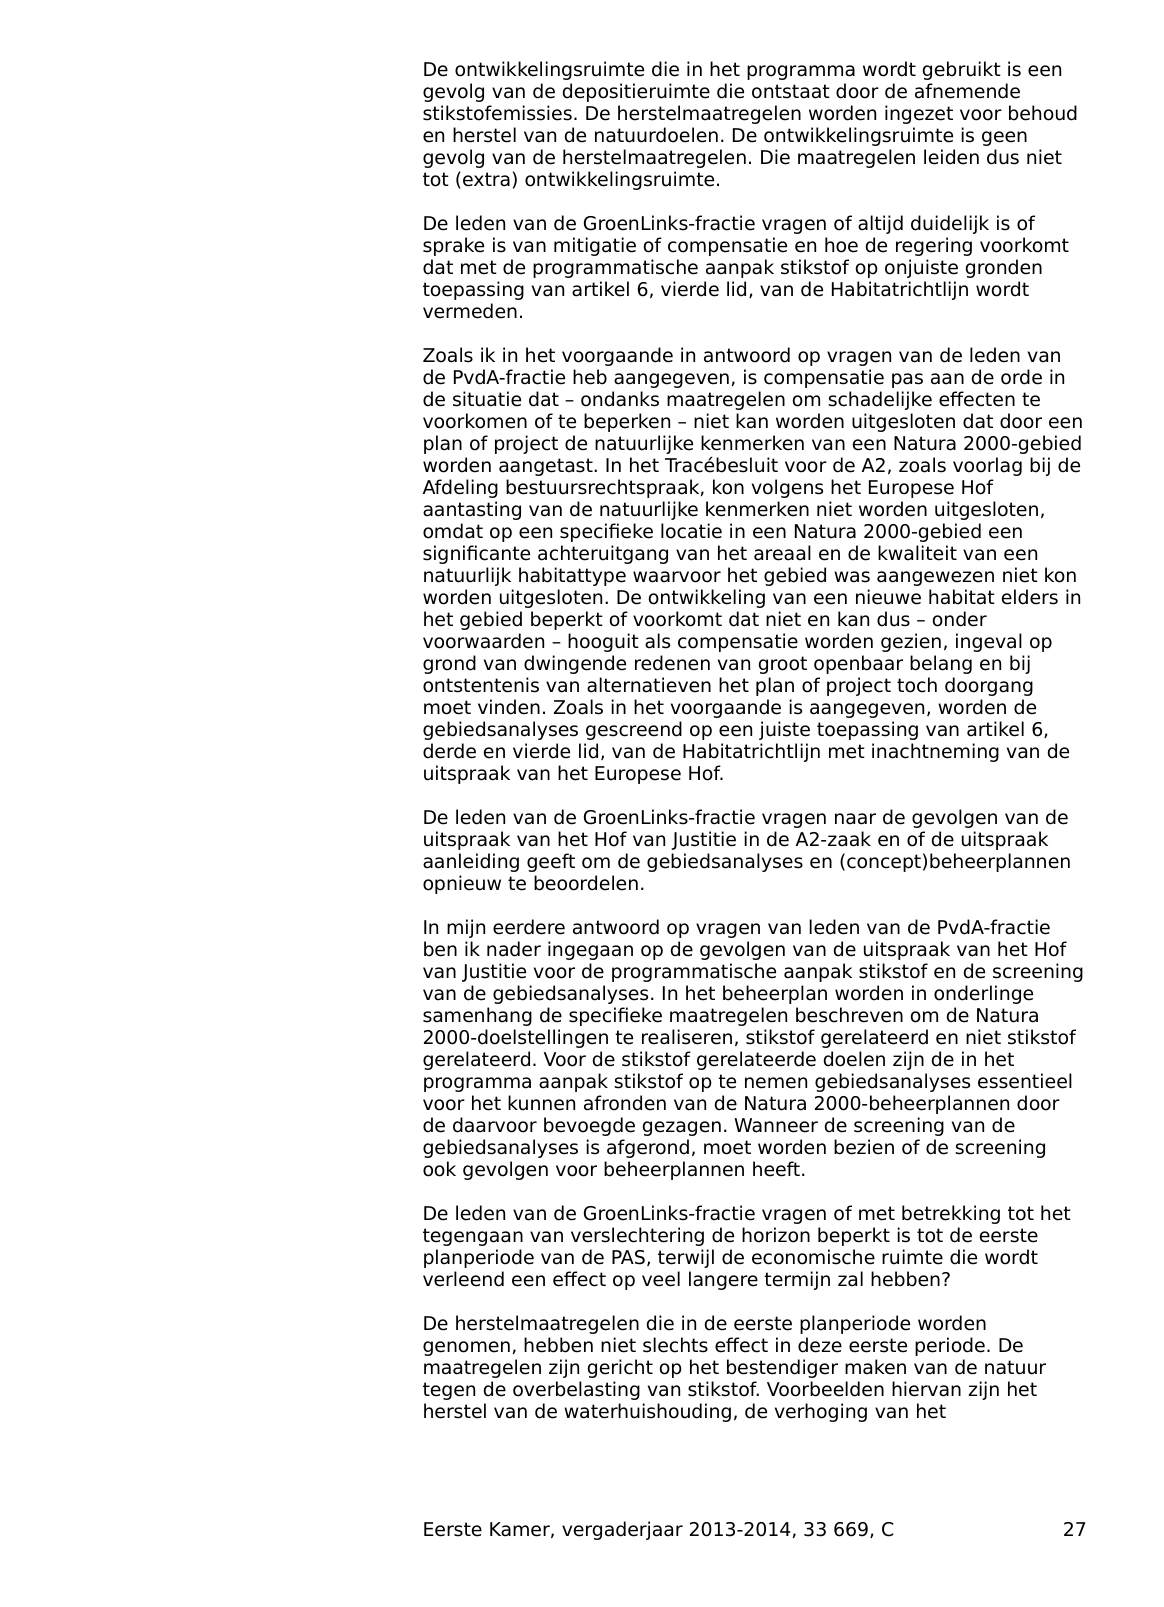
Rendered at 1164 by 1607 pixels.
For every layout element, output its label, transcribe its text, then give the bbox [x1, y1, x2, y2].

text Zoals ik in het voorgaande in antwoord op vragen van de leden van de PvdA-fractie heb aangegeven, is compensatie pas aan de orde in de situatie dat – ondanks maatregelen om schadelijke effecten te voorkomen of te beperken – niet kan worden uitgesloten dat door een plan of project de natuurlijke kenmerken van een Natura 2000-gebied worden aangetast. In het Tracébesluit voor de A2, zoals voorlag bij de Afdeling bestuursrechtspraak, kon volgens het Europese Hof aantasting van de natuurlijke kenmerken niet worden uitgesloten, omdat op een specifieke locatie in een Natura 2000-gebied een significante achteruitgang van het areaal en de kwaliteit van een natuurlijk habitattype waarvoor het gebied was aangewezen niet kon worden uitgesloten. De ontwikkeling van een nieuwe habitat elders in het gebied beperkt of voorkomt dat niet en kan dus – onder voorwaarden – hooguit als compensatie worden gezien, ingeval op grond van dwingende redenen van groot openbaar belang en bij ontstentenis van alternatieven het plan of project toch doorgang moet vinden. Zoals in het voorgaande is aangegeven, worden de gebiedsanalyses gescreend op een juiste toepassing van artikel 6, derde en vierde lid, van de Habitatrichtlijn met inachtneming van de uitspraak van het Europese Hof. [422, 345, 1087, 785]
text De leden van de GroenLinks-fractie vragen naar de gevolgen van de uitspraak van het Hof van Justitie in de A2-zaak en of de uitspraak aanleiding geeft om de gebiedsanalyses en (concept)beheerplannen opnieuw te beoordelen. [422, 807, 1087, 895]
text De ontwikkelingsruimte die in het programma wordt gebruikt is een gevolg van de depositieruimte die ontstaat door de afnemende stikstofemissies. De herstelmaatregelen worden ingezet voor behoud en herstel van de natuurdoelen. De ontwikkelingsruimte is geen gevolg van de herstelmaatregelen. Die maatregelen leiden dus niet tot (extra) ontwikkelingsruimte. [422, 59, 1087, 191]
text De herstelmaatregelen die in de eerste planperiode worden genomen, hebben niet slechts effect in deze eerste periode. De maatregelen zijn gericht op het bestendiger maken van de natuur tegen de overbelasting van stikstof. Voorbeelden hiervan zijn het herstel van de waterhuishouding, de verhoging van het [422, 1313, 1087, 1423]
text In mijn eerdere antwoord op vragen van leden van de PvdA-fractie ben ik nader ingegaan op de gevolgen van de uitspraak van het Hof van Justitie voor de programmatische aanpak stikstof en de screening van de gebiedsanalyses. In het beheerplan worden in onderlinge samenhang de specifieke maatregelen beschreven om de Natura 2000-doelstellingen te realiseren, stikstof gerelateerd en niet stikstof gerelateerd. Voor de stikstof gerelateerde doelen zijn de in het programma aanpak stikstof op te nemen gebiedsanalyses essentieel voor het kunnen afronden van de Natura 2000-beheerplannen door de daarvoor bevoegde gezagen. Wanneer de screening van de gebiedsanalyses is afgerond, moet worden bezien of de screening ook gevolgen voor beheerplannen heeft. [422, 917, 1087, 1181]
text De leden van de GroenLinks-fractie vragen of met betrekking tot het tegengaan van verslechtering de horizon beperkt is tot de eerste planperiode van de PAS, terwijl de economische ruimte die wordt verleend een effect op veel langere termijn zal hebben? [422, 1203, 1087, 1291]
text De leden van de GroenLinks-fractie vragen of altijd duidelijk is of sprake is van mitigatie of compensatie en hoe de regering voorkomt dat met de programmatische aanpak stikstof op onjuiste gronden toepassing van artikel 6, vierde lid, van de Habitatrichtlijn wordt vermeden. [422, 213, 1087, 323]
